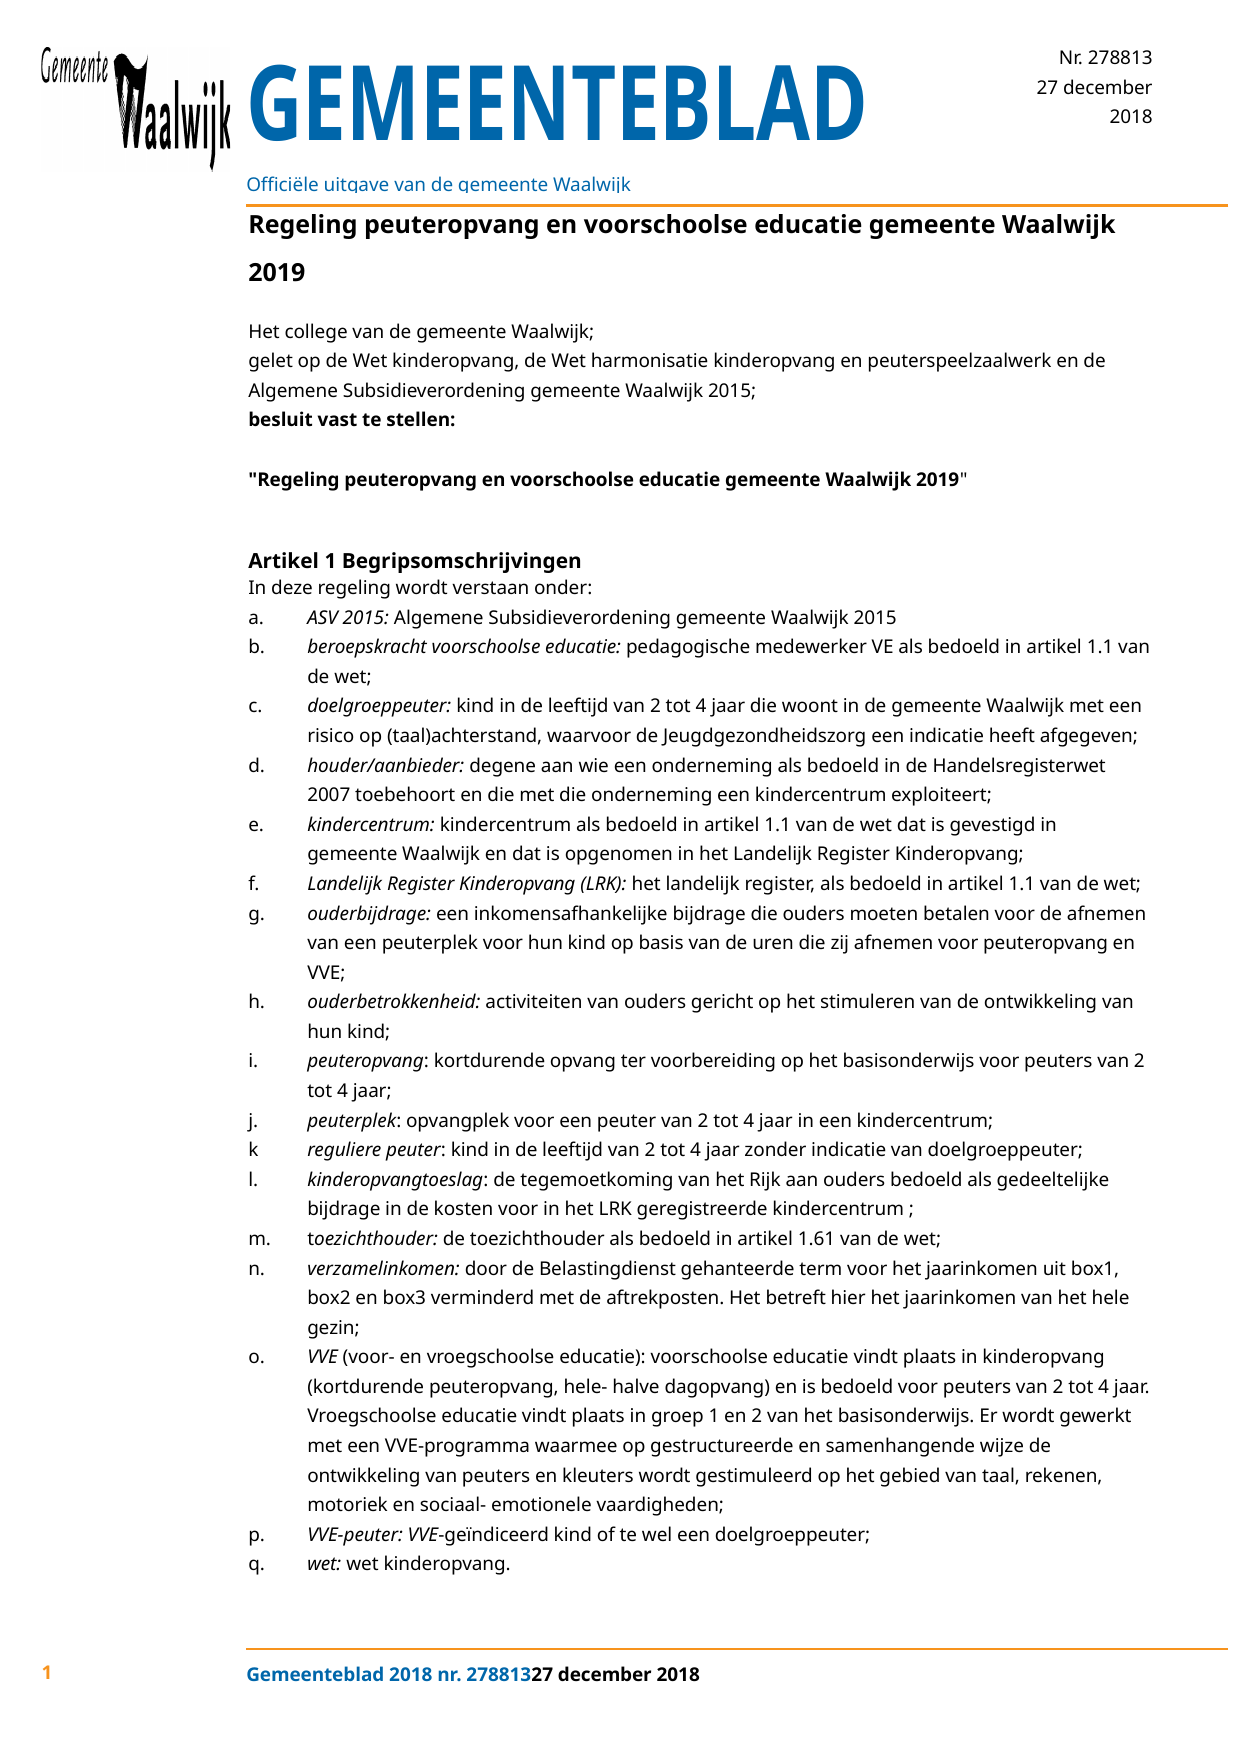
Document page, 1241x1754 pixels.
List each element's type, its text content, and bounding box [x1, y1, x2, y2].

text "Regeling peuteropvang en voorschoolse educatie gemeente Waalwijk 2019" [248, 466, 1152, 492]
list ouderbijdrage: een inkomensafhankelijke bijdrage die ouders moeten betalen voor de afnemen van een peuterplek voor hun kind op basis van de uren die zij afnemen voor peuteropvang en VVE; [248, 900, 1152, 984]
list kindercentrum: kindercentrum als bedoeld in artikel 1.1 van de wet dat is gevestigd in gemeente Waalwijk en dat is opgenomen in het Landelijk Register Kinderopvang; [248, 811, 1152, 866]
list VVE (voor- en vroegschoolse educatie): voorschoolse educatie vindt plaats in kinderopvang (kortdurende peuteropvang, hele- halve dagopvang) en is bedoeld voor peuters van 2 tot 4 jaar. Vroegschoolse educatie vindt plaats in groep 1 en 2 van het basisonderwijs. Er wordt gewerkt met een VVE-programma waarmee op gestructureerde en samenhangende wijze de ontwikkeling van peuters en kleuters wordt gestimuleerd op het gebied van taal, rekenen, motoriek en sociaal- emotionele vaardigheden; [248, 1343, 1152, 1517]
list doelgroeppeuter: kind in de leeftijd van 2 tot 4 jaar die woont in de gemeente Waalwijk met een risico op (taal)achterstand, waarvoor de Jeugdgezondheidszorg een indicatie heeft afgegeven; [248, 693, 1152, 748]
list peuterplek: opvangplek voor een peuter van 2 tot 4 jaar in een kindercentrum; [248, 1107, 1152, 1132]
list verzamelinkomen: door de Belastingdienst gehanteerde term voor het jaarinkomen uit box1, box2 en box3 verminderd met de aftrekposten. Het betreft hier het jaarinkomen van het hele gezin; [248, 1255, 1152, 1339]
text Regeling peuteropvang en voorschoolse educatie gemeente Waalwijk 2019 [248, 207, 1152, 288]
list wet: wet kinderopvang. [248, 1551, 1152, 1576]
list peuteropvang: kortdurende opvang ter voorbereiding op het basisonderwijs voor peuters van 2 tot 4 jaar; [248, 1048, 1152, 1103]
list VVE-peuter: VVE-geïndiceerd kind of te wel een doelgroeppeuter; [248, 1521, 1152, 1547]
text gelet op de Wet kinderopvang, de Wet harmonisatie kinderopvang en peuterspeelzaalwerk en de Algemene Subsidieverordening gemeente Waalwijk 2015; [248, 347, 1152, 403]
list Landelijk Register Kinderopvang (LRK): het landelijk register, als bedoeld in artikel 1.1 van de wet; [248, 870, 1152, 896]
picture [41, 47, 231, 172]
list ASV 2015: Algemene Subsidieverordening gemeente Waalwijk 2015 [248, 604, 1152, 629]
list beroepskracht voorschoolse educatie: pedagogische medewerker VE als bedoeld in artikel 1.1 van de wet; [248, 633, 1152, 689]
list reguliere peuter: kind in de leeftijd van 2 tot 4 jaar zonder indicatie van doelgroeppeuter; [248, 1136, 1152, 1162]
text Artikel 1 Begripsomschrijvingen [248, 546, 1152, 574]
list toezichthouder: de toezichthouder als bedoeld in artikel 1.61 van de wet; [248, 1225, 1152, 1251]
text Het college van de gemeente Waalwijk; [248, 318, 1152, 344]
text In deze regeling wordt verstaan onder: [248, 574, 1152, 600]
list kinderopvangtoeslag: de tegemoetkoming van het Rijk aan ouders bedoeld als gedeeltelijke bijdrage in de kosten voor in het LRK geregistreerde kindercentrum ; [248, 1166, 1152, 1221]
list ouderbetrokkenheid: activiteiten van ouders gericht op het stimuleren van de ontwikkeling van hun kind; [248, 988, 1152, 1044]
list houder/aanbieder: degene aan wie een onderneming als bedoeld in de Handelsregisterwet 2007 toebehoort en die met die onderneming een kindercentrum exploiteert; [248, 752, 1152, 807]
text besluit vast te stellen: [248, 407, 1152, 432]
